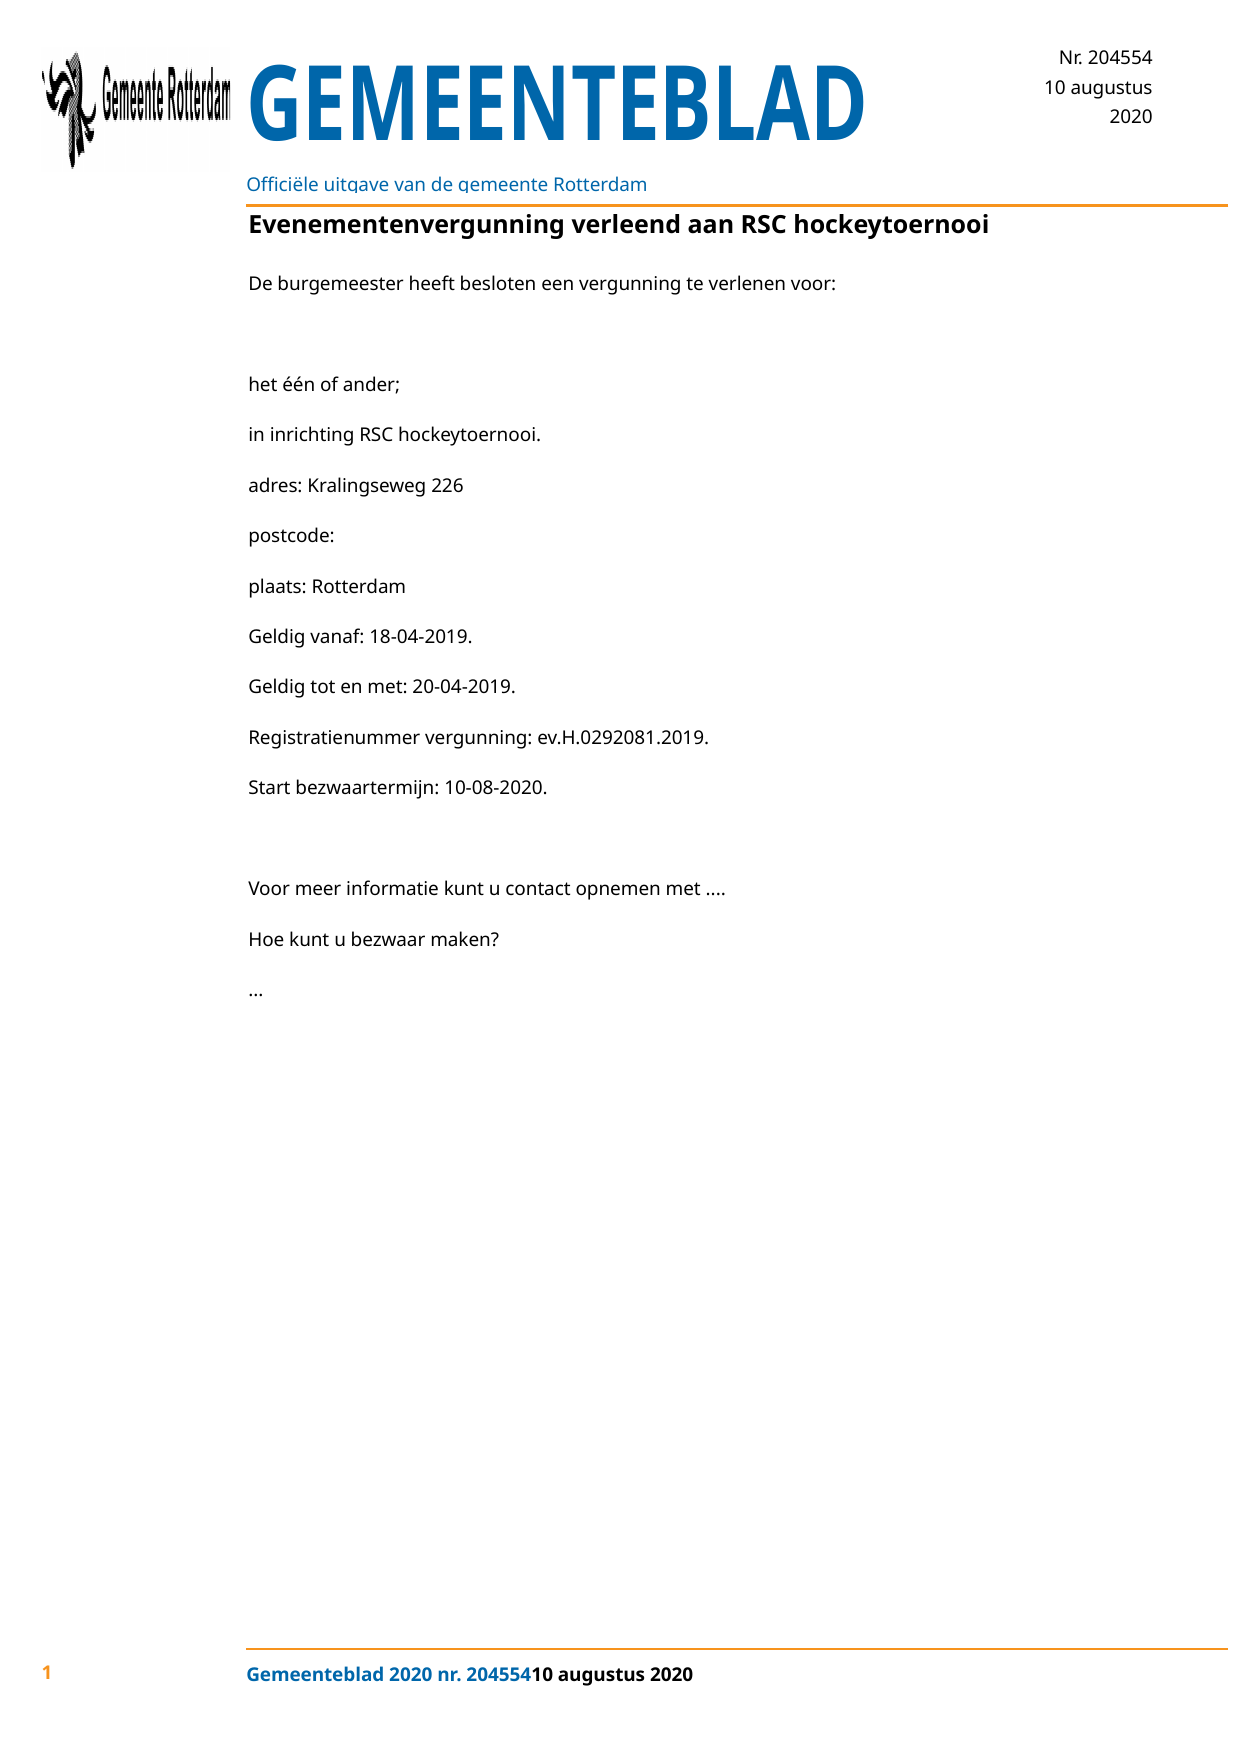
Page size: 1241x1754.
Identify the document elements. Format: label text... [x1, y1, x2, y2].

picture [41, 47, 231, 172]
text postcode: [248, 522, 1152, 548]
text in inrichting RSC hockeytoernooi. [248, 422, 1152, 447]
text Geldig tot en met: 20-04-2019. [248, 674, 1152, 699]
text Voor meer informatie kunt u contact opnemen met .... [248, 875, 1152, 901]
text Hoe kunt u bezwaar maken? [248, 926, 1152, 951]
text Registratienummer vergunning: ev.H.0292081.2019. [248, 724, 1152, 750]
text plaats: Rotterdam [248, 573, 1152, 598]
text Start bezwaartermijn: 10-08-2020. [248, 774, 1152, 800]
text Geldig vanaf: 18-04-2019. [248, 623, 1152, 649]
text het één of ander; [248, 371, 1152, 397]
text adres: Kralingseweg 226 [248, 472, 1152, 498]
text De burgemeester heeft besloten een vergunning te verlenen voor: [248, 270, 1152, 296]
text Evenementenvergunning verleend aan RSC hockeytoernooi [248, 207, 1152, 241]
text ... [248, 976, 1152, 1002]
